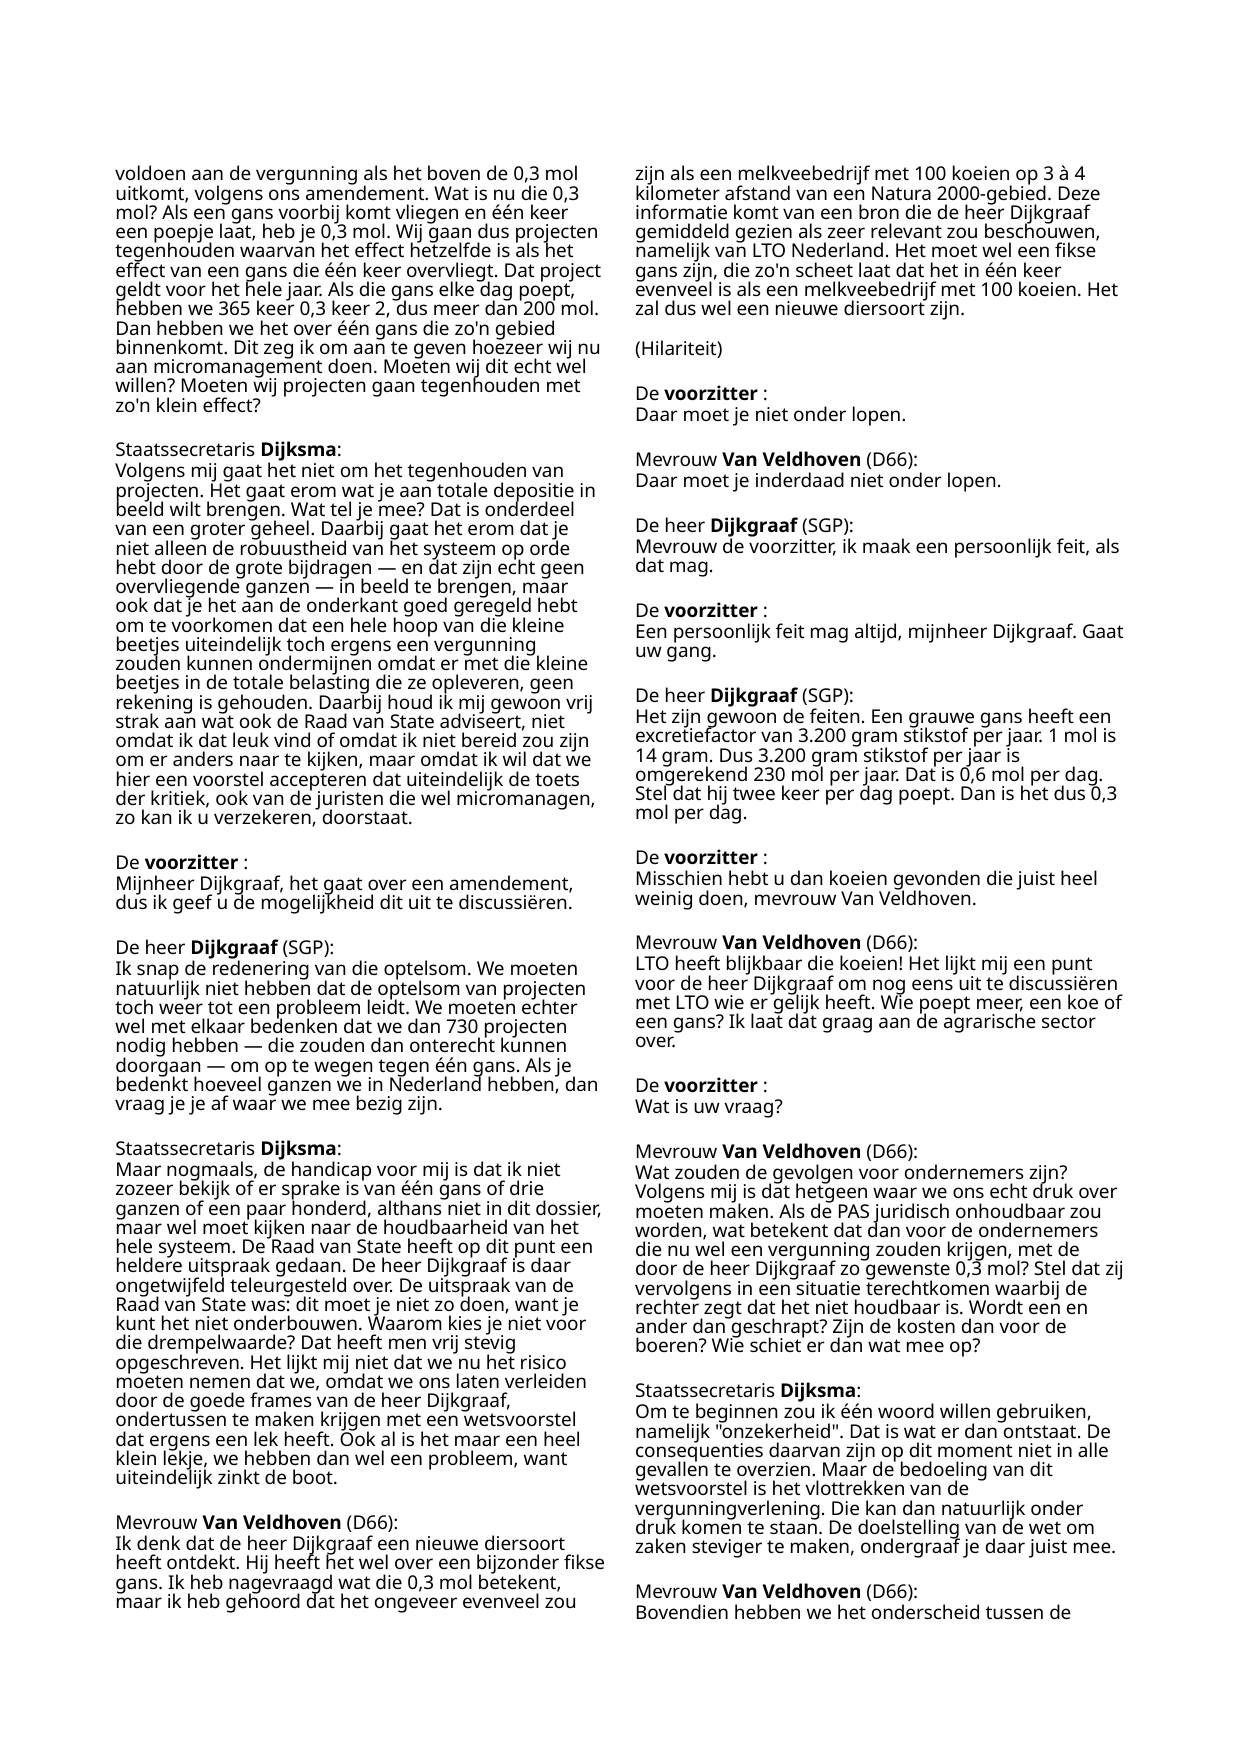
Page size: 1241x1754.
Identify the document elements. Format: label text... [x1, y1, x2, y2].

text Mevrouw Van Veldhoven (D66): [635, 1138, 1125, 1164]
text Om te beginnen zou ik één woord willen gebruiken, namelijk "onzekerheid". Dat is wat er dan ontstaat. De consequenties daarvan zijn op dit moment niet in alle gevallen te overzien. Maar de bedoeling van dit wetsvoorstel is het vlottrekken van de vergunningverlening. Die kan dan natuurlijk onder druk komen te staan. De doelstelling van de wet om zaken steviger te maken, ondergraaf je daar juist mee. [635, 1403, 1125, 1557]
text Bovendien hebben we het onderscheid tussen de [635, 1604, 1125, 1623]
text De voorzitter : [635, 380, 1125, 406]
text voldoen aan de vergunning als het boven de 0,3 mol uitkomt, volgens ons amendement. Wat is nu die 0,3 mol? Als een gans voorbij komt vliegen en één keer een poepje laat, heb je 0,3 mol. Wij gaan dus projecten tegenhouden waarvan het effect hetzelfde is als het effect van een gans die één keer overvliegt. Dat project geldt voor het hele jaar. Als die gans elke dag poept, hebben we 365 keer 0,3 keer 2, dus meer dan 200 mol. Dan hebben we het over één gans die zo'n gebied binnenkomt. Dit zeg ik om aan te geven hoezeer wij nu aan micromanagement doen. Moeten wij dit echt wel willen? Moeten wij projecten gaan tegenhouden met zo'n klein effect? [115, 165, 605, 416]
text Maar nogmaals, de handicap voor mij is dat ik niet zozeer bekijk of er sprake is van één gans of drie ganzen of een paar honderd, althans niet in dit dossier, maar wel moet kijken naar de houdbaarheid van het hele systeem. De Raad van State heeft op dit punt een heldere uitspraak gedaan. De heer Dijkgraaf is daar ongetwijfeld teleurgesteld over. De uitspraak van de Raad van State was: dit moet je niet zo doen, want je kunt het niet onderbouwen. Waarom kies je niet voor die drempelwaarde? Dat heeft men vrij stevig opgeschreven. Het lijkt mij niet dat we nu het risico moeten nemen dat we, omdat we ons laten verleiden door de goede frames van de heer Dijkgraaf, ondertussen te maken krijgen met een wetsvoorstel dat ergens een lek heeft. Ook al is het maar een heel klein lekje, we hebben dan wel een probleem, want uiteindelijk zinkt de boot. [115, 1161, 605, 1488]
text De heer Dijkgraaf (SGP): [115, 934, 605, 960]
text Ik denk dat de heer Dijkgraaf een nieuwe diersoort heeft ontdekt. Hij heeft het wel over een bijzonder fikse gans. Ik heb nagevraagd wat die 0,3 mol betekent, maar ik heb gehoord dat het ongeveer evenveel zou [115, 1535, 605, 1612]
text (Hilariteit) [635, 340, 1125, 359]
text De heer Dijkgraaf (SGP): [635, 512, 1125, 538]
text De voorzitter : [115, 849, 605, 875]
text Volgens mij gaat het niet om het tegenhouden van projecten. Het gaat erom wat je aan totale depositie in beeld wilt brengen. Wat tel je mee? Dat is onderdeel van een groter geheel. Daarbij gaat het erom dat je niet alleen de robuustheid van het systeem op orde hebt door de grote bijdragen — en dat zijn echt geen overvliegende ganzen — in beeld te brengen, maar ook dat je het aan de onderkant goed geregeld hebt om te voorkomen dat een hele hoop van die kleine beetjes uiteindelijk toch ergens een vergunning zouden kunnen ondermijnen omdat er met die kleine beetjes in de totale belasting die ze opleveren, geen rekening is gehouden. Daarbij houd ik mij gewoon vrij strak aan wat ook de Raad van State adviseert, niet omdat ik dat leuk vind of omdat ik niet bereid zou zijn om er anders naar te kijken, maar omdat ik wil dat we hier een voorstel accepteren dat uiteindelijk de toets der kritiek, ook van de juristen die wel micromanagen, zo kan ik u verzekeren, doorstaat. [115, 462, 605, 828]
text Het zijn gewoon de feiten. Een grauwe gans heeft een excretiefactor van 3.200 gram stikstof per jaar. 1 mol is 14 gram. Dus 3.200 gram stikstof per jaar is omgerekend 230 mol per jaar. Dat is 0,6 mol per dag. Stel dat hij twee keer per dag poept. Dan is het dus 0,3 mol per dag. [635, 708, 1125, 824]
text De voorzitter : [635, 1072, 1125, 1098]
text Mevrouw de voorzitter, ik maak een persoonlijk feit, als dat mag. [635, 538, 1125, 576]
text Een persoonlijk feit mag altijd, mijnheer Dijkgraaf. Gaat uw gang. [635, 623, 1125, 661]
text Wat zouden de gevolgen voor ondernemers zijn? Volgens mij is dat hetgeen waar we ons echt druk over moeten maken. Als de PAS juridisch onhoudbaar zou worden, wat betekent dat dan voor de ondernemers die nu wel een vergunning zouden krijgen, met de door de heer Dijkgraaf zo gewenste 0,3 mol? Stel dat zij vervolgens in een situatie terechtkomen waarbij de rechter zegt dat het niet houdbaar is. Wordt een en ander dan geschrapt? Zijn de kosten dan voor de boeren? Wie schiet er dan wat mee op? [635, 1164, 1125, 1357]
text Daar moet je inderdaad niet onder lopen. [635, 472, 1125, 491]
text Mevrouw Van Veldhoven (D66): [635, 1578, 1125, 1604]
text Mevrouw Van Veldhoven (D66): [635, 446, 1125, 472]
text Staatssecretaris Dijksma: [115, 1135, 605, 1161]
text Mevrouw Van Veldhoven (D66): [115, 1509, 605, 1535]
text Staatssecretaris Dijksma: [635, 1378, 1125, 1403]
text Misschien hebt u dan koeien gevonden die juist heel weinig doen, mevrouw Van Veldhoven. [635, 870, 1125, 909]
text De heer Dijkgraaf (SGP): [635, 682, 1125, 708]
text Daar moet je niet onder lopen. [635, 406, 1125, 425]
text De voorzitter : [635, 844, 1125, 870]
text Wat is uw vraag? [635, 1098, 1125, 1117]
text LTO heeft blijkbaar die koeien! Het lijkt mij een punt voor de heer Dijkgraaf om nog eens uit te discussiëren met LTO wie er gelijk heeft. Wie poept meer, een koe of een gans? Ik laat dat graag aan de agrarische sector over. [635, 955, 1125, 1052]
text Mevrouw Van Veldhoven (D66): [635, 929, 1125, 955]
text Staatssecretaris Dijksma: [115, 437, 605, 462]
text zijn als een melkveebedrijf met 100 koeien op 3 à 4 kilometer afstand van een Natura 2000-gebied. Deze informatie komt van een bron die de heer Dijkgraaf gemiddeld gezien als zeer relevant zou beschouwen, namelijk van LTO Nederland. Het moet wel een fikse gans zijn, die zo'n scheet laat dat het in één keer evenveel is als een melkveebedrijf met 100 koeien. Het zal dus wel een nieuwe diersoort zijn. [635, 165, 1125, 319]
text De voorzitter : [635, 597, 1125, 623]
text Ik snap de redenering van die optelsom. We moeten natuurlijk niet hebben dat de optelsom van projecten toch weer tot een probleem leidt. We moeten echter wel met elkaar bedenken dat we dan 730 projecten nodig hebben — die zouden dan onterecht kunnen doorgaan — om op te wegen tegen één gans. Als je bedenkt hoeveel ganzen we in Nederland hebben, dan vraag je je af waar we mee bezig zijn. [115, 960, 605, 1114]
text Mijnheer Dijkgraaf, het gaat over een amendement, dus ik geef u de mogelijkheid dit uit te discussiëren. [115, 875, 605, 914]
